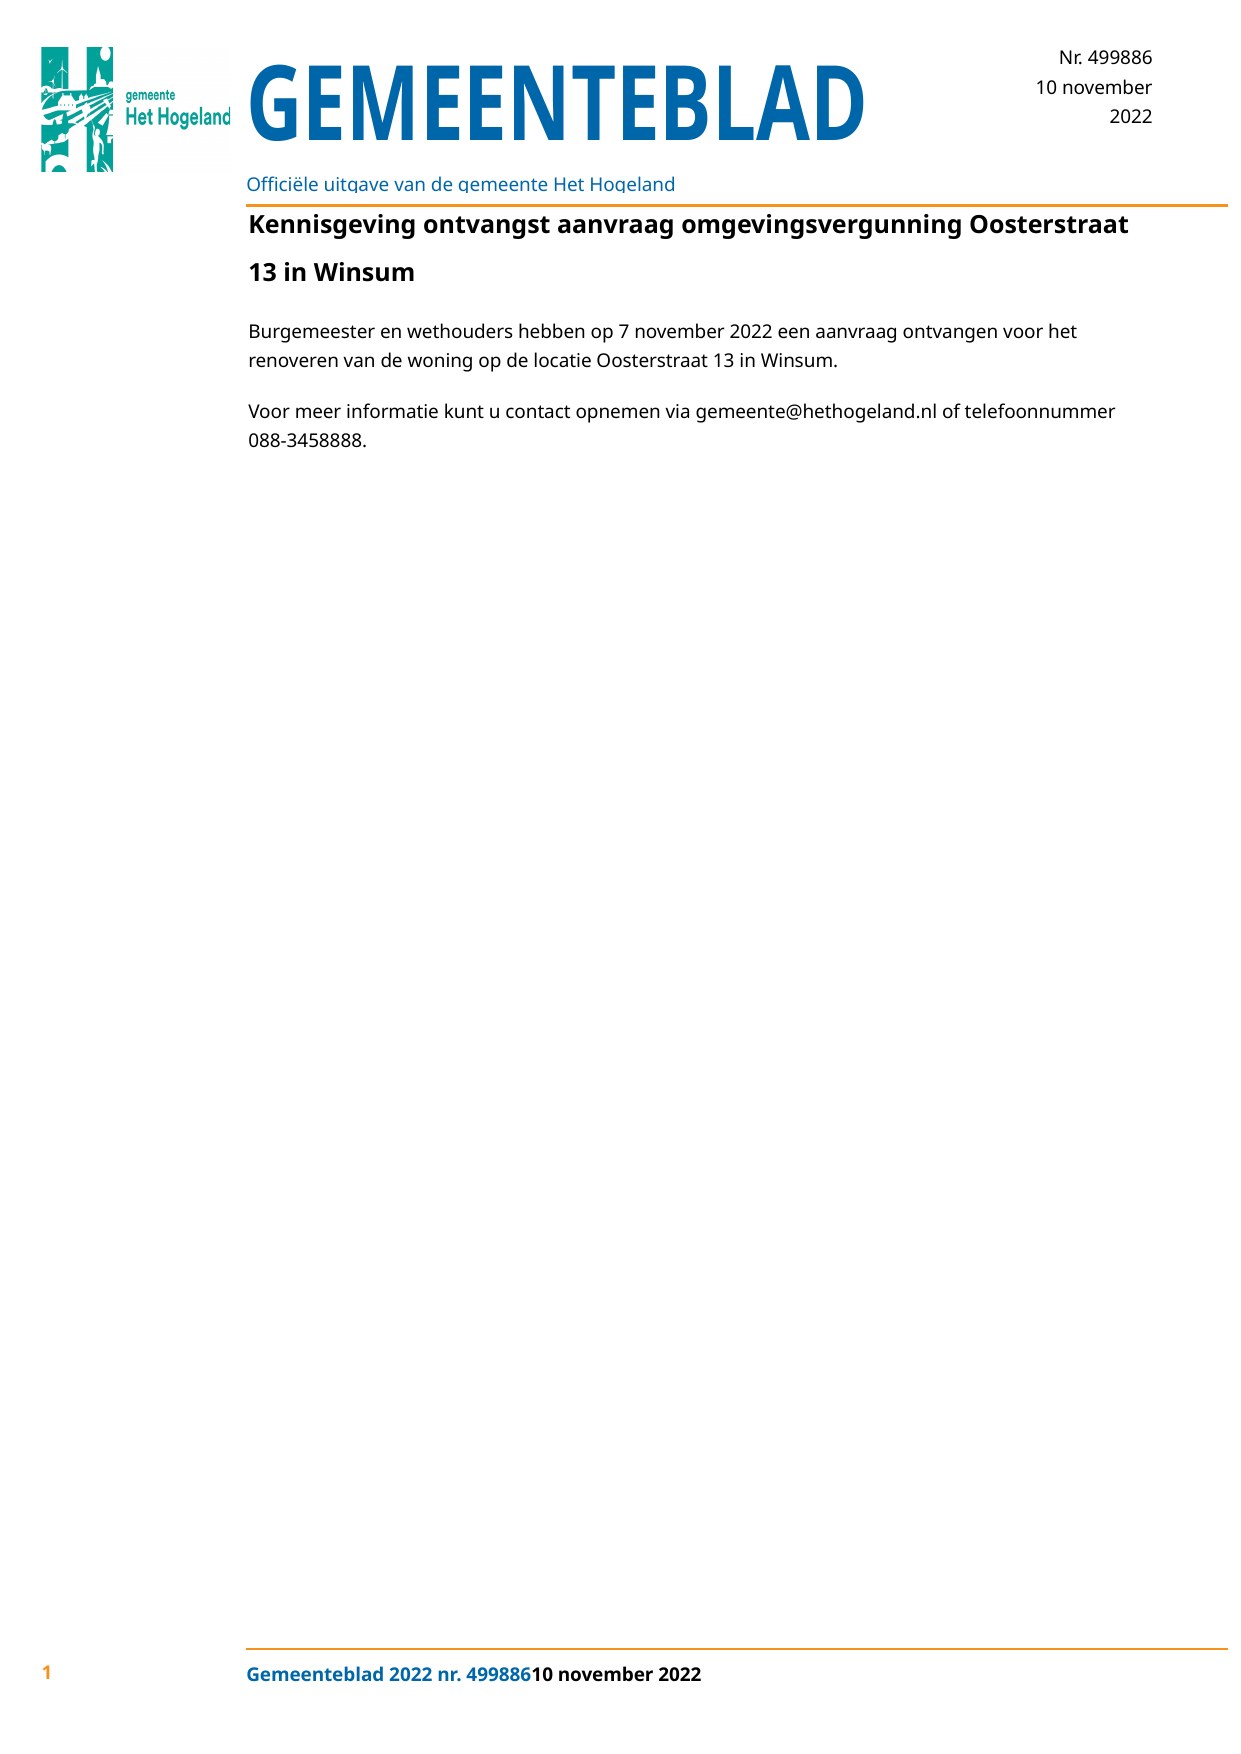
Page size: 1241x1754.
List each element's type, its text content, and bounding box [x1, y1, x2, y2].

picture [41, 47, 231, 172]
text Kennisgeving ontvangst aanvraag omgevingsvergunning Oosterstraat 13 in Winsum [248, 207, 1152, 288]
text Burgemeester en wethouders hebben op 7 november 2022 een aanvraag ontvangen voor het renoveren van de woning op de locatie Oosterstraat 13 in Winsum. [248, 318, 1152, 373]
text Voor meer informatie kunt u contact opnemen via gemeente@hethogeland.nl of telefoonnummer 088-3458888. [248, 398, 1152, 453]
